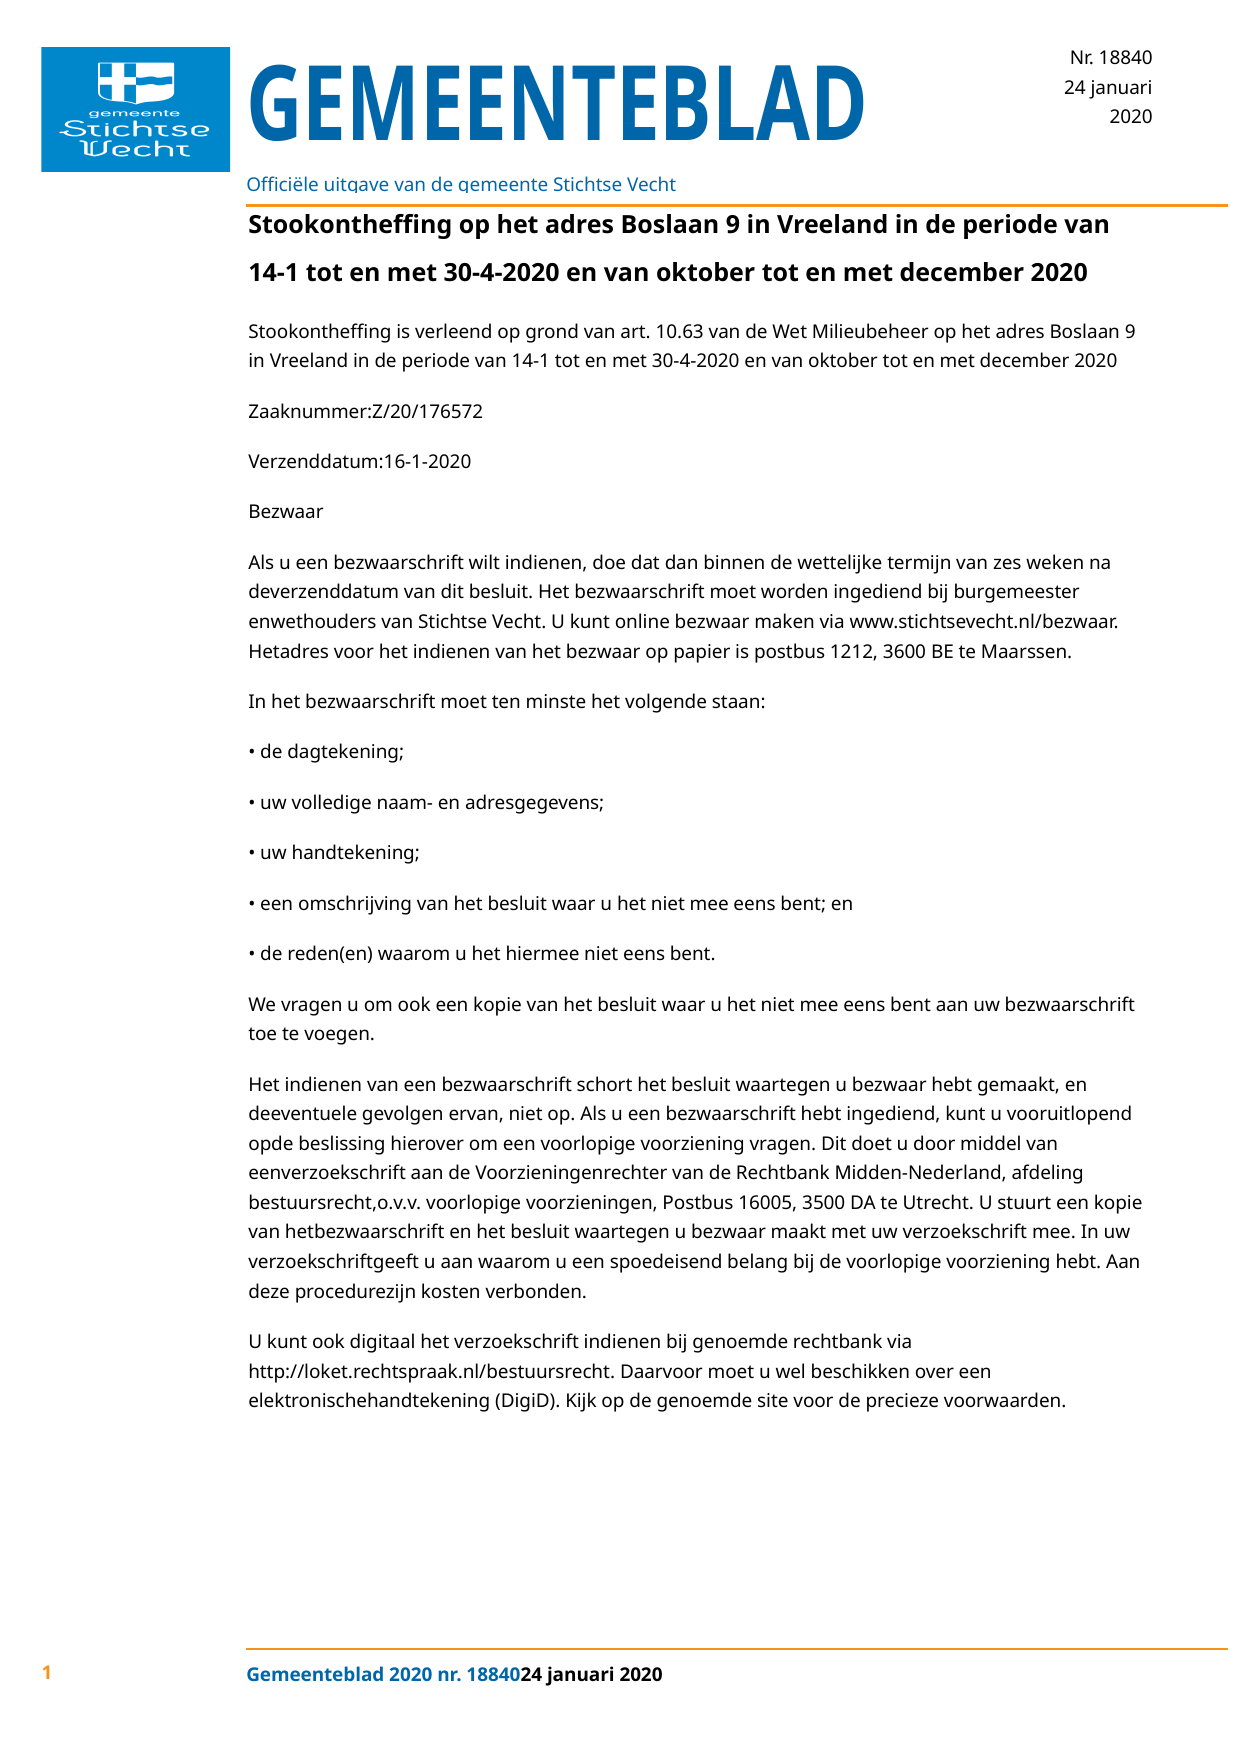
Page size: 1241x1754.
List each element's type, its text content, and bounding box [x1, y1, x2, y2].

text • uw handtekening; [248, 839, 1152, 865]
text U kunt ook digitaal het verzoekschrift indienen bij genoemde rechtbank via http://loket.rechtspraak.nl/bestuursrecht. Daarvoor moet u wel beschikken over een elektronischehandtekening (DigiD). Kijk op de genoemde site voor de precieze voorwaarden. [248, 1328, 1152, 1413]
text Stookontheffing is verleend op grond van art. 10.63 van de Wet Milieubeheer op het adres Boslaan 9 in Vreeland in de periode van 14-1 tot en met 30-4-2020 en van oktober tot en met december 2020 [248, 318, 1152, 373]
text • de reden(en) waarom u het hiermee niet eens bent. [248, 940, 1152, 966]
picture [99, 63, 135, 101]
text • de dagtekening; [248, 739, 1152, 764]
text In het bezwaarschrift moet ten minste het volgende staan: [248, 688, 1152, 714]
text • uw volledige naam- en adresgegevens; [248, 789, 1152, 815]
text Verzenddatum:16-1-2020 [248, 448, 1152, 474]
text • een omschrijving van het besluit waar u het niet mee eens bent; en [248, 890, 1152, 916]
text Zaaknummer:Z/20/176572 [248, 398, 1152, 424]
text We vragen u om ook een kopie van het besluit waar u het niet mee eens bent aan uw bezwaarschrift toe te voegen. [248, 991, 1152, 1046]
text Bezwaar [248, 499, 1152, 524]
text Als u een bezwaarschrift wilt indienen, doe dat dan binnen de wettelijke termijn van zes weken na deverzenddatum van dit besluit. Het bezwaarschrift moet worden ingediend bij burgemeester enwethouders van Stichtse Vecht. U kunt online bezwaar maken via www.stichtsevecht.nl/bezwaar. Hetadres voor het indienen van het bezwaar op papier is postbus 1212, 3600 BE te Maarssen. [248, 549, 1152, 664]
text Stookontheffing op het adres Boslaan 9 in Vreeland in de periode van 14-1 tot en met 30-4-2020 en van oktober tot en met december 2020 [248, 207, 1152, 288]
text Het indienen van een bezwaarschrift schort het besluit waartegen u bezwaar hebt gemaakt, en deeventuele gevolgen ervan, niet op. Als u een bezwaarschrift hebt ingediend, kunt u vooruitlopend opde beslissing hierover om een voorlopige voorziening vragen. Dit doet u door middel van eenverzoekschrift aan de Voorzieningenrechter van de Rechtbank Midden-Nederland, afdeling bestuursrecht,o.v.v. voorlopige voorzieningen, Postbus 16005, 3500 DA te Utrecht. U stuurt een kopie van hetbezwaarschrift en het besluit waartegen u bezwaar maakt met uw verzoekschrift mee. In uw verzoekschriftgeeft u aan waarom u een spoedeisend belang bij de voorlopige voorziening hebt. Aan deze procedurezijn kosten verbonden. [248, 1071, 1152, 1304]
picture [137, 63, 174, 103]
